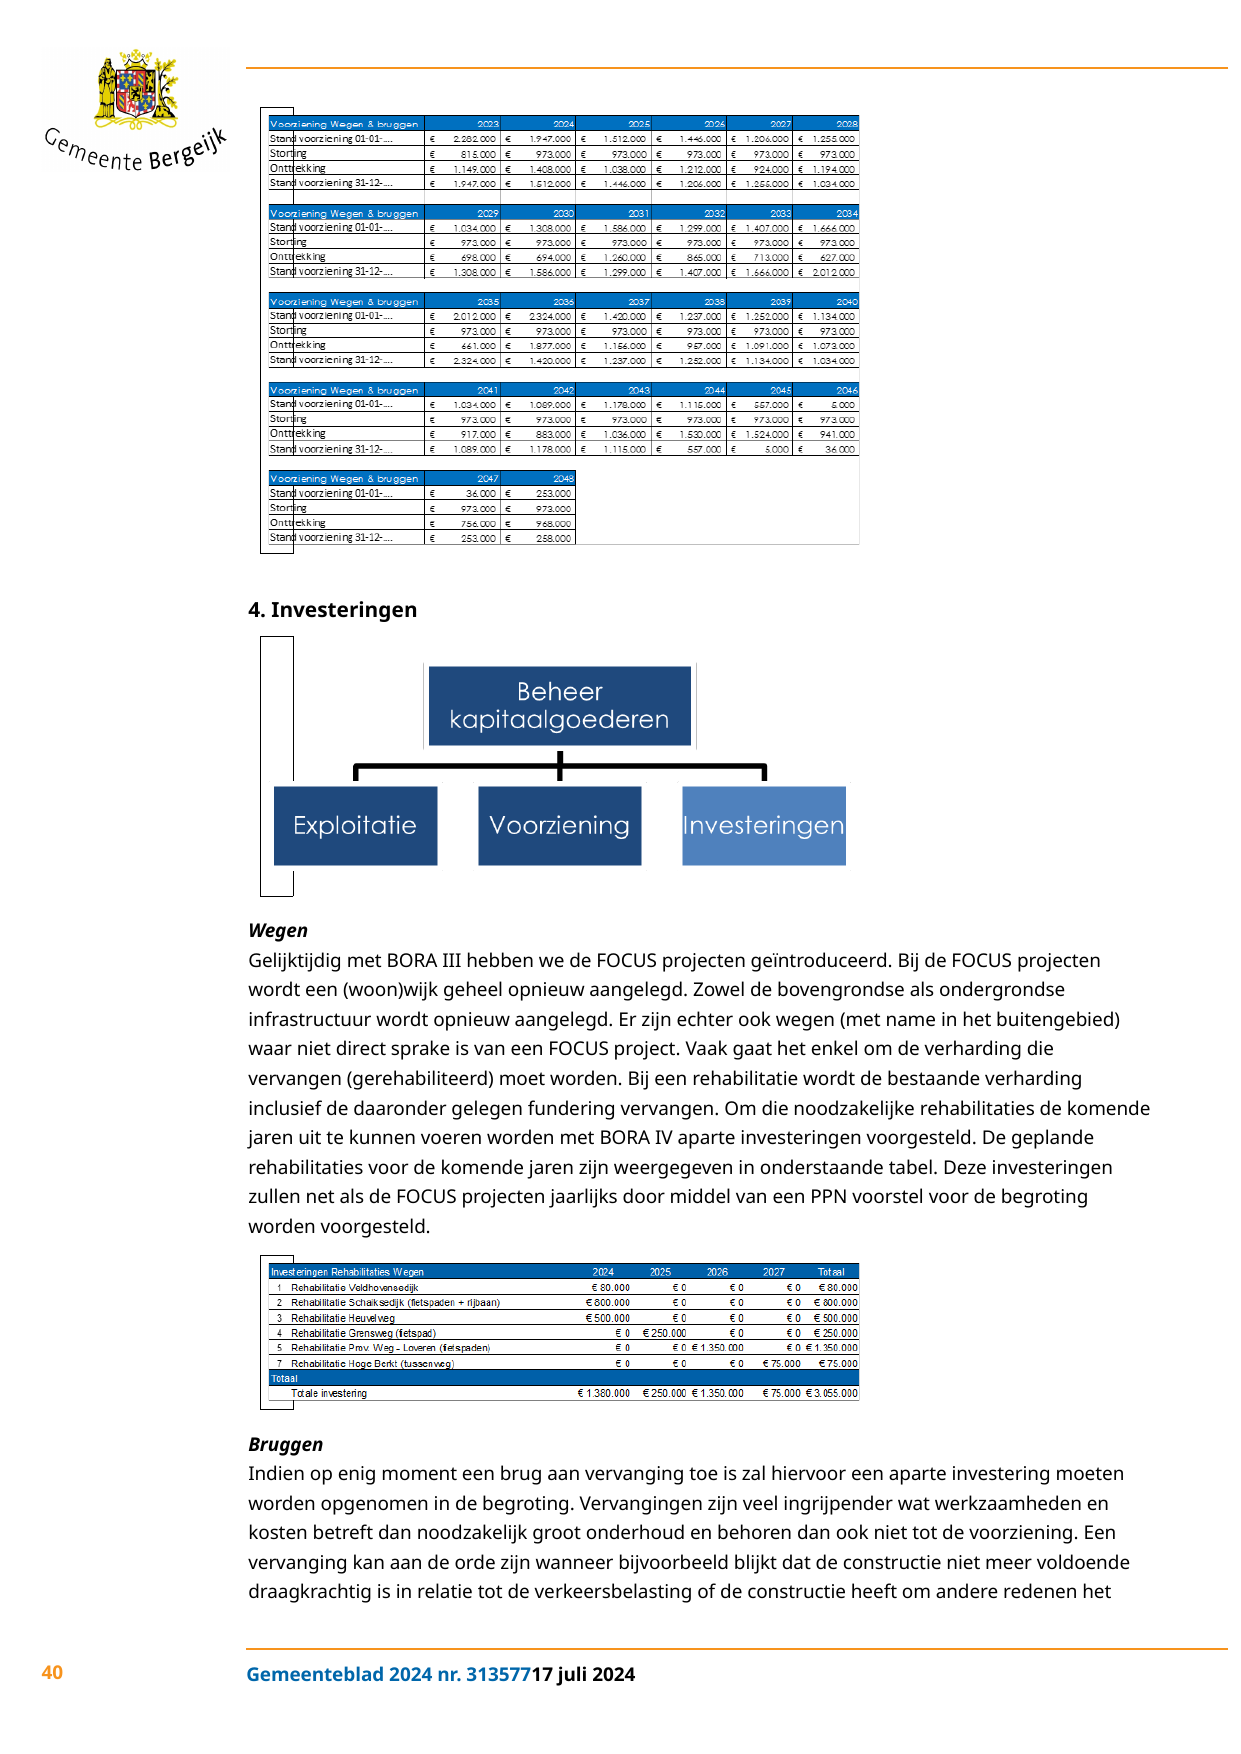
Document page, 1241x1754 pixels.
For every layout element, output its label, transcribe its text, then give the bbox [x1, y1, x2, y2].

text Indien op enig moment een brug aan vervanging toe is zal hiervoor een aparte investering moeten worden opgenomen in de begroting. Vervangingen zijn veel ingrijpender wat werkzaamheden en kosten betreft dan noodzakelijk groot onderhoud en behoren dan ook niet tot de voorziening. Een vervanging kan aan de orde zijn wanneer bijvoorbeeld blijkt dat de constructie niet meer voldoende draagkrachtig is in relatie tot de verkeersbelasting of de constructie heeft om andere redenen het [248, 1460, 1152, 1604]
picture [41, 47, 231, 172]
text Wegen [248, 917, 1152, 943]
text Bruggen [248, 1431, 1152, 1456]
picture [268, 115, 860, 545]
text Gelijktijdig met BORA III hebben we de FOCUS projecten geïntroduceerd. Bij de FOCUS projecten wordt een (woon)wijk geheel opnieuw aangelegd. Zowel de bovengrondse als ondergrondse infrastructuur wordt opnieuw aangelegd. Er zijn echter ook wegen (met name in het buitengebied) waar niet direct sprake is van een FOCUS project. Vaak gaat het enkel om de verharding die vervangen (gerehabiliteerd) moet worden. Bij een rehabilitatie wordt de bestaande verharding inclusief de daaronder gelegen fundering vervangen. Om die noodzakelijke rehabilitaties de komende jaren uit te kunnen voeren worden met BORA IV aparte investeringen voorgesteld. De geplande rehabilitaties voor de komende jaren zijn weergegeven in onderstaande tabel. Deze investeringen zullen net als de FOCUS projecten jaarlijks door middel van een PPN voorstel voor de begroting worden voorgesteld. [248, 947, 1152, 1239]
picture [268, 1263, 860, 1401]
picture [268, 644, 860, 887]
text 4. Investeringen [248, 596, 1152, 624]
